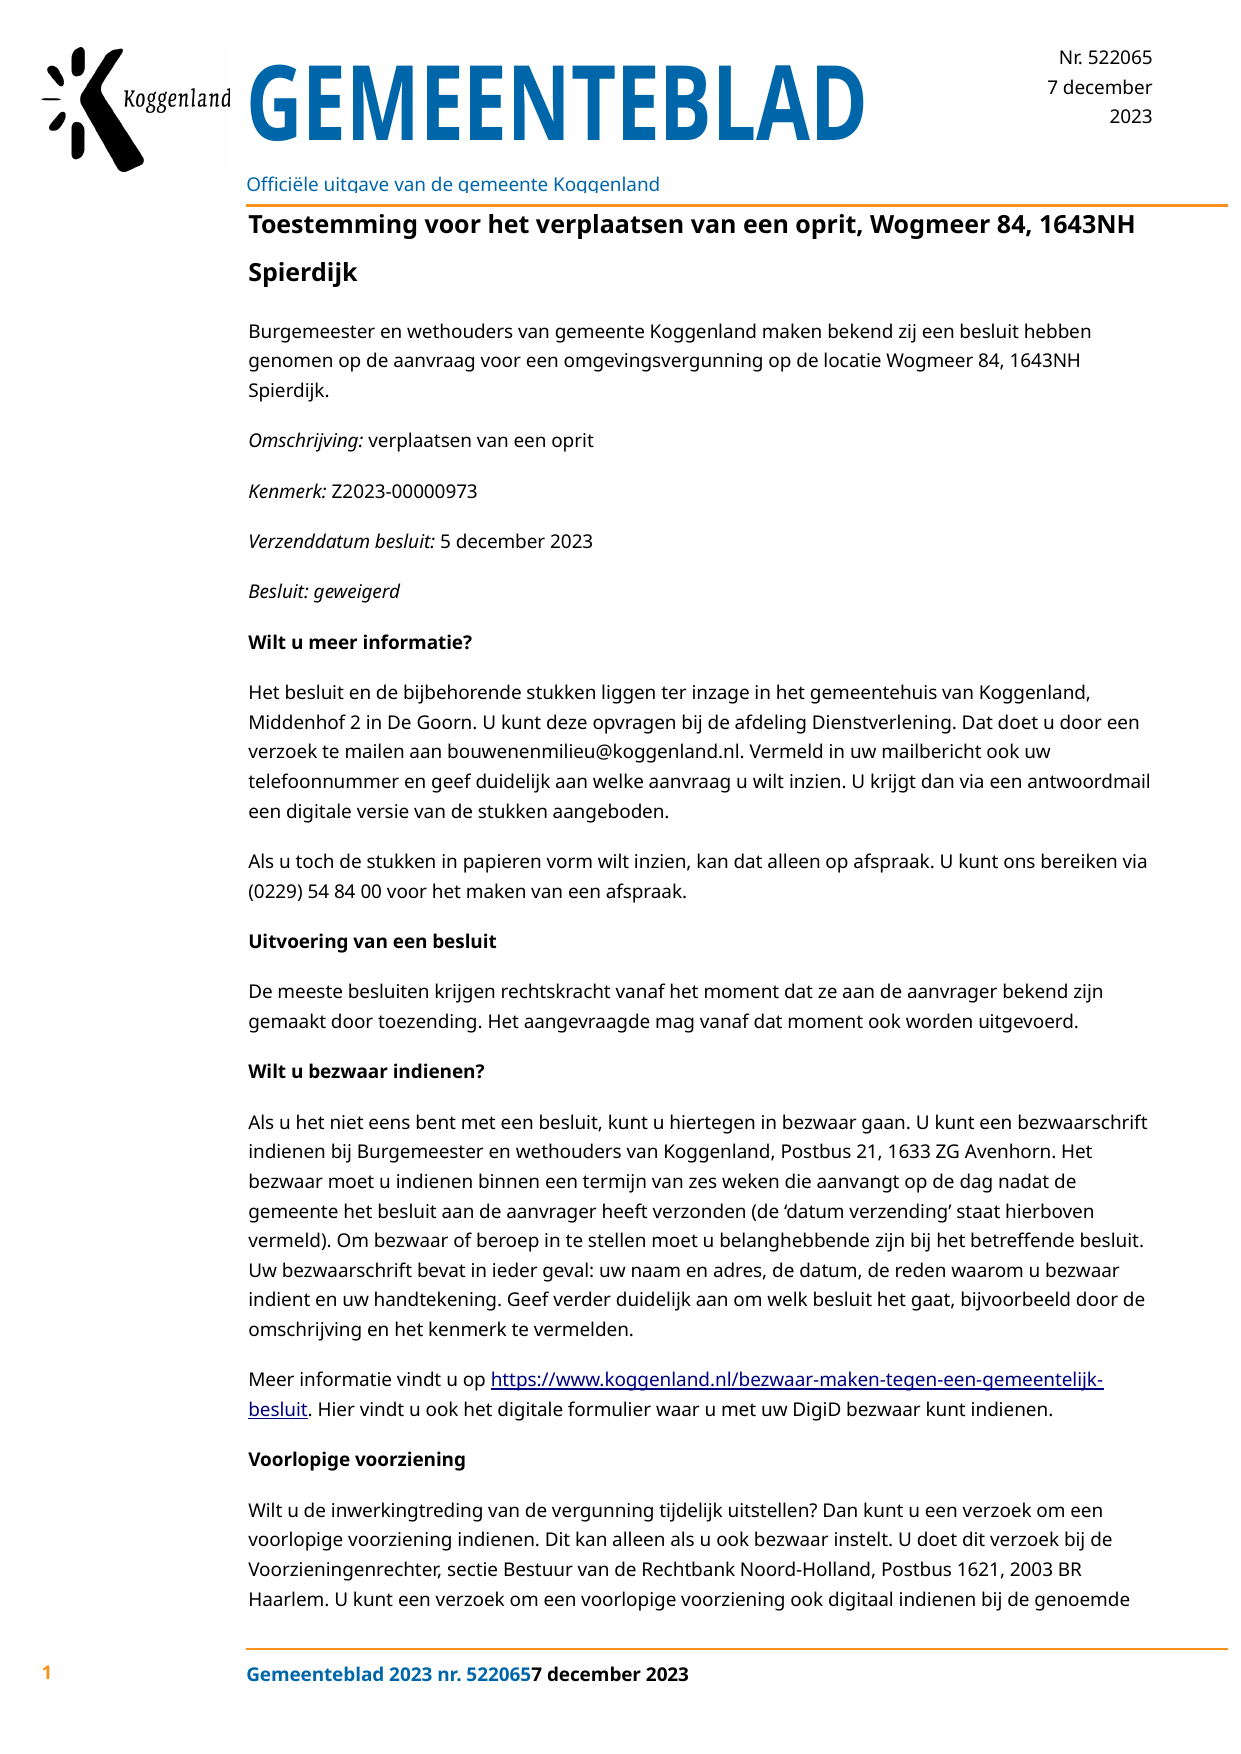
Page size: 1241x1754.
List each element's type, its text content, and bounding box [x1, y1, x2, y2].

text Als u het niet eens bent met een besluit, kunt u hiertegen in bezwaar gaan. U kunt een bezwaarschrift indienen bij Burgemeester en wethouders van Koggenland, Postbus 21, 1633 ZG Avenhorn. Het bezwaar moet u indienen binnen een termijn van zes weken die aanvangt op de dag nadat de gemeente het besluit aan de aanvrager heeft verzonden (de ‘datum verzending’ staat hierboven vermeld). Om bezwaar of beroep in te stellen moet u belanghebbende zijn bij het betreffende besluit. Uw bezwaarschrift bevat in ieder geval: uw naam en adres, de datum, de reden waarom u bezwaar indient en uw handtekening. Geef verder duidelijk aan om welk besluit het gaat, bijvoorbeeld door de omschrijving en het kenmerk te vermelden. [248, 1109, 1152, 1342]
text Meer informatie vindt u op https://www.koggenland.nl/bezwaar-maken-tegen-een-gemeentelijk-besluit. Hier vindt u ook het digitale formulier waar u met uw DigiD bezwaar kunt indienen. [248, 1367, 1152, 1422]
text Omschrijving: verplaatsen van een oprit [248, 427, 1152, 453]
text Wilt u bezwaar indienen? [248, 1059, 1152, 1084]
text Uitvoering van een besluit [248, 928, 1152, 954]
text Besluit: geweigerd [248, 579, 1152, 604]
text Wilt u meer informatie? [248, 629, 1152, 655]
text Burgemeester en wethouders van gemeente Koggenland maken bekend zij een besluit hebben genomen op de aanvraag voor een omgevingsvergunning op de locatie Wogmeer 84, 1643NH Spierdijk. [248, 318, 1152, 403]
text Wilt u de inwerkingtreding van de vergunning tijdelijk uitstellen? Dan kunt u een verzoek om een voorlopige voorziening indienen. Dit kan alleen als u ook bezwaar instelt. U doet dit verzoek bij de Voorzieningenrechter, sectie Bestuur van de Rechtbank Noord-Holland, Postbus 1621, 2003 BR Haarlem. U kunt een verzoek om een voorlopige voorziening ook digitaal indienen bij de genoemde [248, 1497, 1152, 1612]
text Het besluit en de bijbehorende stukken liggen ter inzage in het gemeentehuis van Koggenland, Middenhof 2 in De Goorn. U kunt deze opvragen bij de afdeling Dienstverlening. Dat doet u door een verzoek te mailen aan bouwenenmilieu@koggenland.nl. Vermeld in uw mailbericht ook uw telefoonnummer en geef duidelijk aan welke aanvraag u wilt inzien. U krijgt dan via een antwoordmail een digitale versie van de stukken aangeboden. [248, 679, 1152, 824]
text Toestemming voor het verplaatsen van een oprit, Wogmeer 84, 1643NH Spierdijk [248, 207, 1152, 288]
text Voorlopige voorziening [248, 1447, 1152, 1472]
picture [41, 47, 231, 172]
text Als u toch de stukken in papieren vorm wilt inzien, kan dat alleen op afspraak. U kunt ons bereiken via (0229) 54 84 00 voor het maken van een afspraak. [248, 848, 1152, 904]
text De meeste besluiten krijgen rechtskracht vanaf het moment dat ze aan de aanvrager bekend zijn gemaakt door toezending. Het aangevraagde mag vanaf dat moment ook worden uitgevoerd. [248, 979, 1152, 1034]
text Kenmerk: Z2023-00000973 [248, 478, 1152, 504]
text Verzenddatum besluit: 5 december 2023 [248, 528, 1152, 554]
